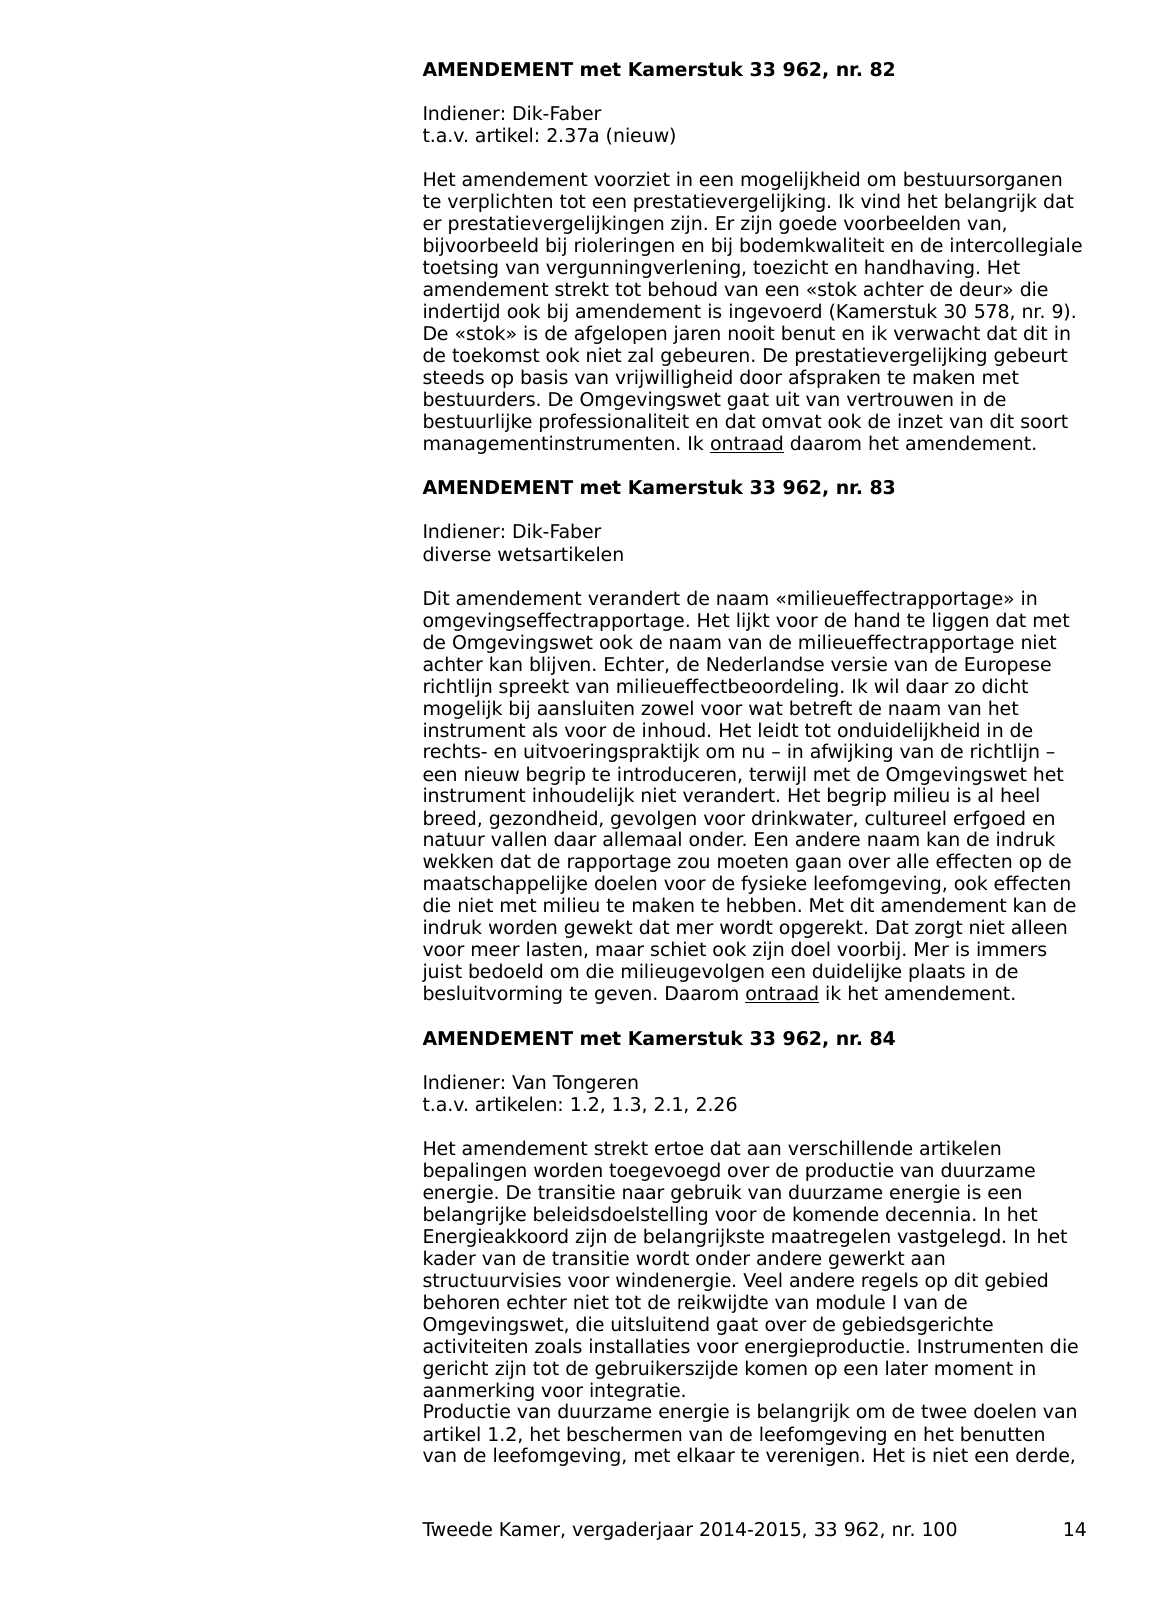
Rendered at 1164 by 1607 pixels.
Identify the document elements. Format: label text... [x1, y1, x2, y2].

text Indiener: Dik-Faber [422, 521, 1087, 543]
subtitle AMENDEMENT met Kamerstuk 33 962, nr. 83 [422, 477, 1087, 499]
text Het amendement voorziet in een mogelijkheid om bestuursorganen te verplichten tot een prestatievergelijking. Ik vind het belangrijk dat er prestatievergelijkingen zijn. Er zijn goede voorbeelden van, bijvoorbeeld bij rioleringen en bij bodemkwaliteit en de intercollegiale toetsing van vergunningverlening, toezicht en handhaving. Het amendement strekt tot behoud van een «stok achter de deur» die indertijd ook bij amendement is ingevoerd (Kamerstuk 30 578, nr. 9). De «stok» is de afgelopen jaren nooit benut en ik verwacht dat dit in de toekomst ook niet zal gebeuren. De prestatievergelijking gebeurt steeds op basis van vrijwilligheid door afspraken te maken met bestuurders. De Omgevingswet gaat uit van vertrouwen in de bestuurlijke professionaliteit en dat omvat ook de inzet van dit soort managementinstrumenten. Ik ontraad daarom het amendement. [422, 169, 1087, 455]
text Dit amendement verandert de naam «milieueffectrapportage» in omgevingseffectrapportage. Het lijkt voor de hand te liggen dat met de Omgevingswet ook de naam van de milieueffectrapportage niet achter kan blijven. Echter, de Nederlandse versie van de Europese richtlijn spreekt van milieueffectbeoordeling. Ik wil daar zo dicht mogelijk bij aansluiten zowel voor wat betreft de naam van het instrument als voor de inhoud. Het leidt tot onduidelijkheid in de rechts- en uitvoeringspraktijk om nu – in afwijking van de richtlijn – een nieuw begrip te introduceren, terwijl met de Omgevingswet het instrument inhoudelijk niet verandert. Het begrip milieu is al heel breed, gezondheid, gevolgen voor drinkwater, cultureel erfgoed en natuur vallen daar allemaal onder. Een andere naam kan de indruk wekken dat de rapportage zou moeten gaan over alle effecten op de maatschappelijke doelen voor de fysieke leefomgeving, ook effecten die niet met milieu te maken te hebben. Met dit amendement kan de indruk worden gewekt dat mer wordt opgerekt. Dat zorgt niet alleen voor meer lasten, maar schiet ook zijn doel voorbij. Mer is immers juist bedoeld om die milieugevolgen een duidelijke plaats in de besluitvorming te geven. Daarom ontraad ik het amendement. [422, 588, 1087, 1005]
text Indiener: Van Tongeren [422, 1072, 1087, 1093]
text t.a.v. artikelen: 1.2, 1.3, 2.1, 2.26 [422, 1093, 1087, 1116]
text Indiener: Dik-Faber [422, 103, 1087, 125]
subtitle AMENDEMENT met Kamerstuk 33 962, nr. 84 [422, 1027, 1087, 1049]
text t.a.v. artikel: 2.37a (nieuw) [422, 125, 1087, 147]
text Productie van duurzame energie is belangrijk om de twee doelen van artikel 1.2, het beschermen van de leefomgeving en het benutten van de leefomgeving, met elkaar te verenigen. Het is niet een derde, [422, 1401, 1087, 1467]
subtitle AMENDEMENT met Kamerstuk 33 962, nr. 82 [422, 59, 1087, 81]
text Het amendement strekt ertoe dat aan verschillende artikelen bepalingen worden toegevoegd over de productie van duurzame energie. De transitie naar gebruik van duurzame energie is een belangrijke beleidsdoelstelling voor de komende decennia. In het Energieakkoord zijn de belangrijkste maatregelen vastgelegd. In het kader van de transitie wordt onder andere gewerkt aan structuurvisies voor windenergie. Veel andere regels op dit gebied behoren echter niet tot de reikwijdte van module I van de Omgevingswet, die uitsluitend gaat over de gebiedsgerichte activiteiten zoals installaties voor energieproductie. Instrumenten die gericht zijn tot de gebruikerszijde komen op een later moment in aanmerking voor integratie. [422, 1138, 1087, 1401]
text diverse wetsartikelen [422, 543, 1087, 565]
